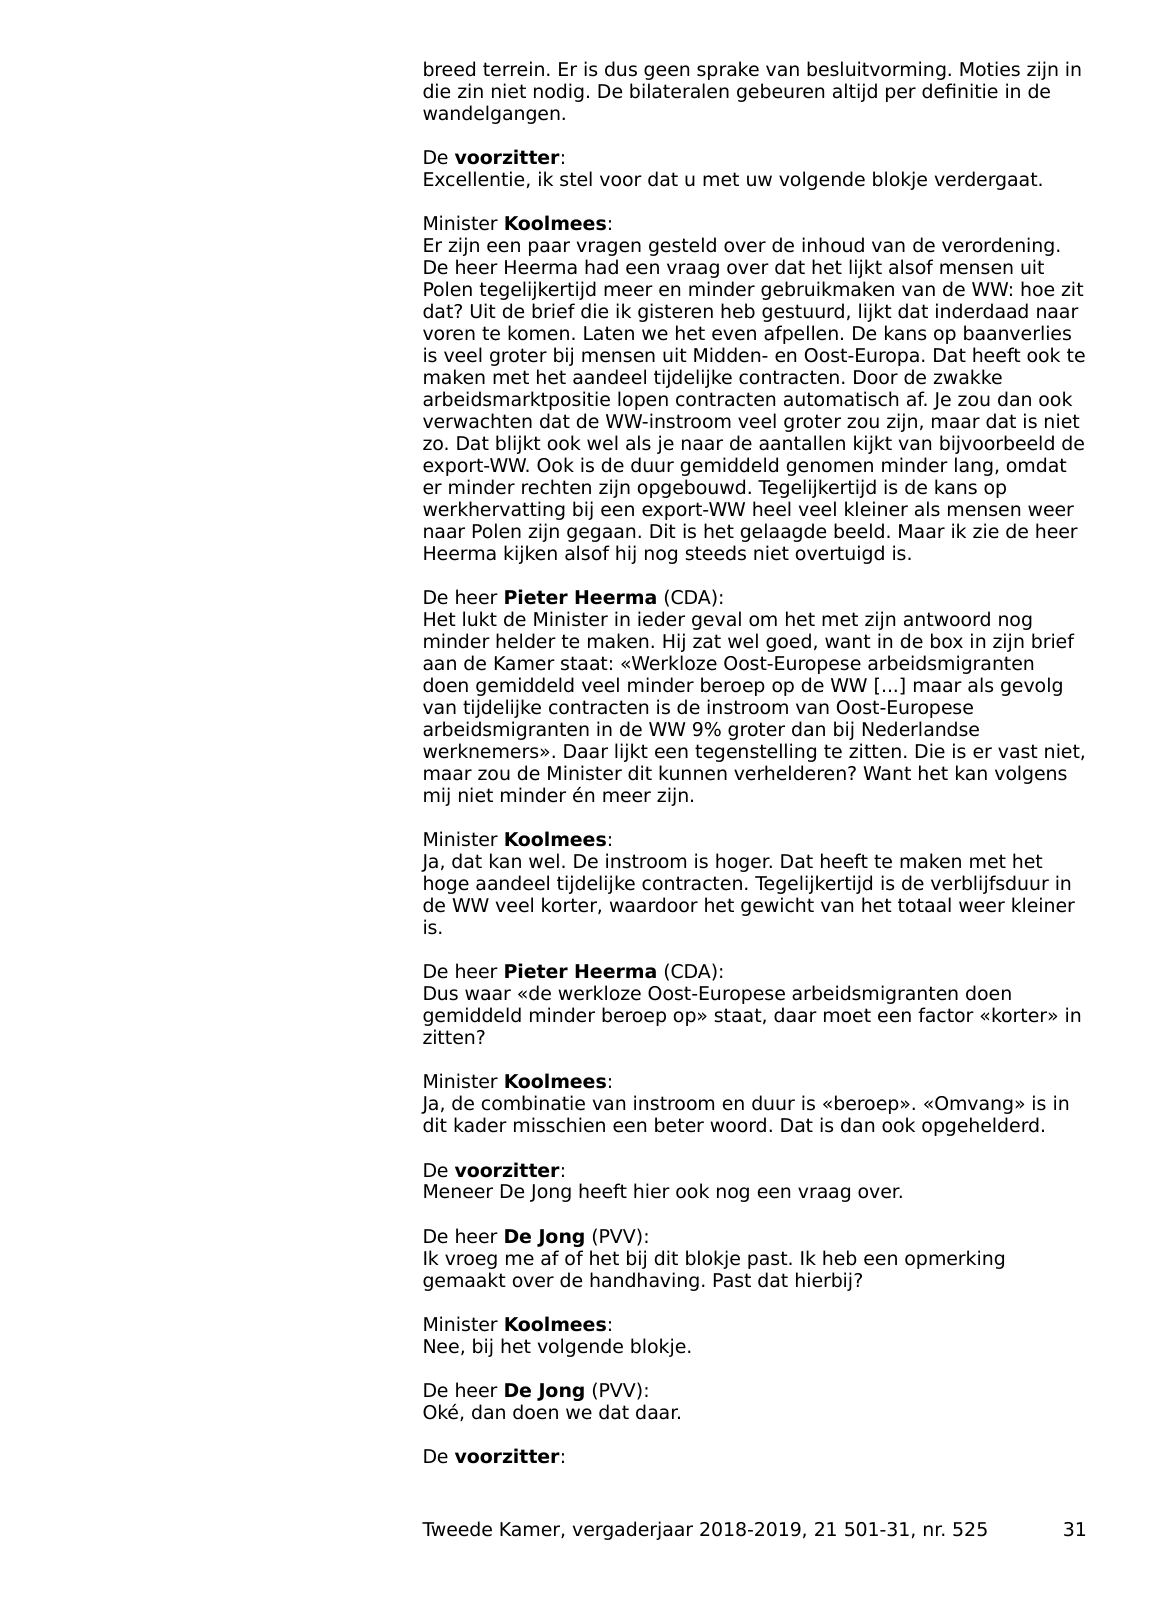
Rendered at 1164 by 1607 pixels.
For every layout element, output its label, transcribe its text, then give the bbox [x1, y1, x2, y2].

text Dus waar «de werkloze Oost-Europese arbeidsmigranten doen gemiddeld minder beroep op» staat, daar moet een factor «korter» in zitten? [422, 983, 1087, 1049]
text De heer De Jong (PVV): [422, 1380, 1087, 1402]
text Ja, de combinatie van instroom en duur is «beroep». «Omvang» is in dit kader misschien een beter woord. Dat is dan ook opgehelderd. [422, 1093, 1087, 1137]
text Minister Koolmees: [422, 1314, 1087, 1336]
text Minister Koolmees: [422, 1071, 1087, 1093]
text Er zijn een paar vragen gesteld over de inhoud van de verordening. De heer Heerma had een vraag over dat het lijkt alsof mensen uit Polen tegelijkertijd meer en minder gebruikmaken van de WW: hoe zit dat? Uit de brief die ik gisteren heb gestuurd, lijkt dat inderdaad naar voren te komen. Laten we het even afpellen. De kans op baanverlies is veel groter bij mensen uit Midden- en Oost-Europa. Dat heeft ook te maken met het aandeel tijdelijke contracten. Door de zwakke arbeidsmarktpositie lopen contracten automatisch af. Je zou dan ook verwachten dat de WW-instroom veel groter zou zijn, maar dat is niet zo. Dat blijkt ook wel als je naar de aantallen kijkt van bijvoorbeeld de export-WW. Ook is de duur gemiddeld genomen minder lang, omdat er minder rechten zijn opgebouwd. Tegelijkertijd is de kans op werkhervatting bij een export-WW heel veel kleiner als mensen weer naar Polen zijn gegaan. Dit is het gelaagde beeld. Maar ik zie de heer Heerma kijken alsof hij nog steeds niet overtuigd is. [422, 235, 1087, 565]
text De heer De Jong (PVV): [422, 1226, 1087, 1248]
text De heer Pieter Heerma (CDA): [422, 961, 1087, 983]
text Meneer De Jong heeft hier ook nog een vraag over. [422, 1181, 1087, 1203]
text breed terrein. Er is dus geen sprake van besluitvorming. Moties zijn in die zin niet nodig. De bilateralen gebeuren altijd per definitie in de wandelgangen. [422, 59, 1087, 125]
text Minister Koolmees: [422, 829, 1087, 851]
text Het lukt de Minister in ieder geval om het met zijn antwoord nog minder helder te maken. Hij zat wel goed, want in de box in zijn brief aan de Kamer staat: «Werkloze Oost-Europese arbeidsmigranten doen gemiddeld veel minder beroep op de WW [...] maar als gevolg van tijdelijke contracten is de instroom van Oost-Europese arbeidsmigranten in de WW 9% groter dan bij Nederlandse werknemers». Daar lijkt een tegenstelling te zitten. Die is er vast niet, maar zou de Minister dit kunnen verhelderen? Want het kan volgens mij niet minder én meer zijn. [422, 609, 1087, 807]
text Minister Koolmees: [422, 213, 1087, 235]
text Excellentie, ik stel voor dat u met uw volgende blokje verdergaat. [422, 169, 1087, 191]
text Ik vroeg me af of het bij dit blokje past. Ik heb een opmerking gemaakt over de handhaving. Past dat hierbij? [422, 1248, 1087, 1292]
text De voorzitter: [422, 147, 1087, 169]
text De voorzitter: [422, 1446, 1087, 1468]
text Oké, dan doen we dat daar. [422, 1402, 1087, 1424]
text Nee, bij het volgende blokje. [422, 1336, 1087, 1358]
text De voorzitter: [422, 1159, 1087, 1181]
text Ja, dat kan wel. De instroom is hoger. Dat heeft te maken met het hoge aandeel tijdelijke contracten. Tegelijkertijd is de verblijfsduur in de WW veel korter, waardoor het gewicht van het totaal weer kleiner is. [422, 851, 1087, 939]
text De heer Pieter Heerma (CDA): [422, 587, 1087, 609]
